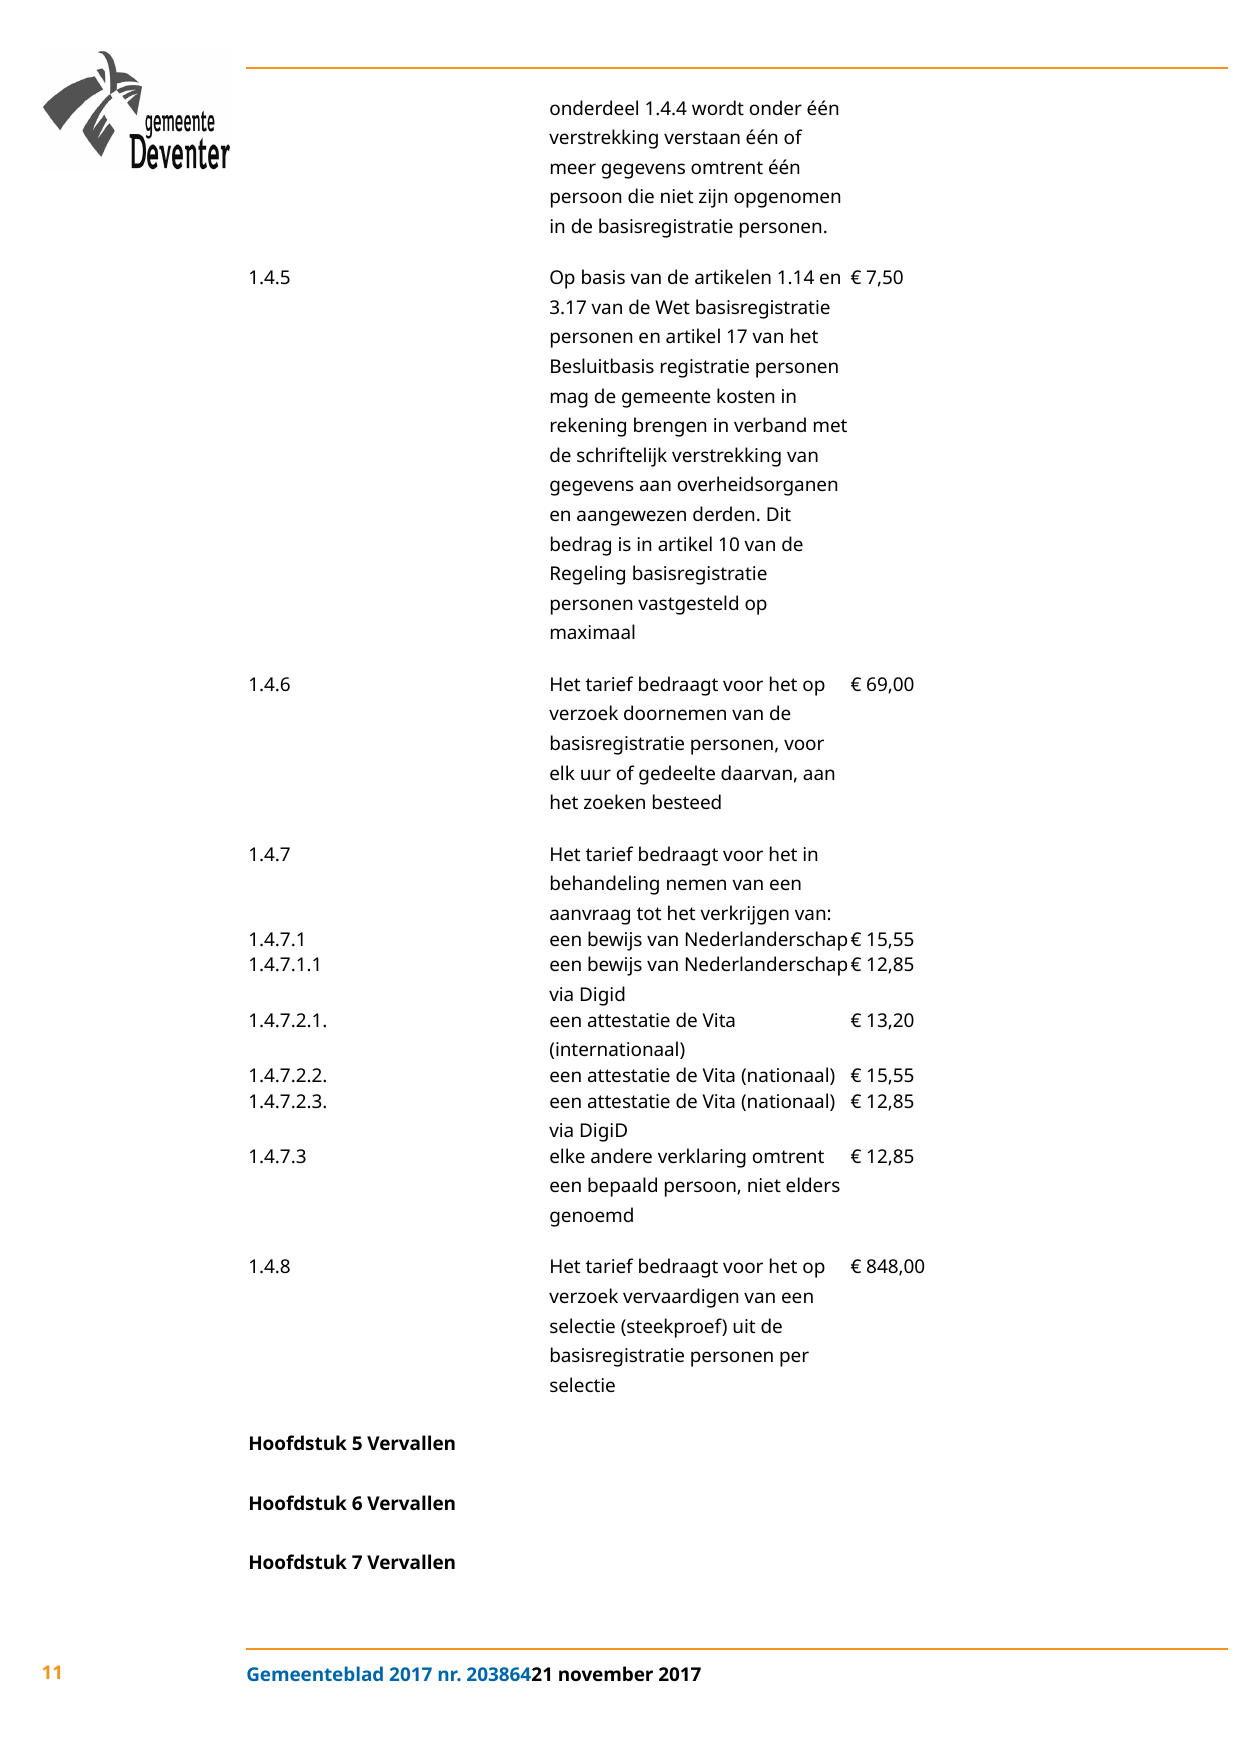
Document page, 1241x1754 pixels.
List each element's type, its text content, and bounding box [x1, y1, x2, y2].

table_cell 1.4.7.2.2. [248, 1062, 549, 1088]
table_cell onderdeel 1.4.4 wordt onder één verstrekking verstaan één of meer gegevens omtrent één persoon die niet zijn opgenomen in de basisregistratie personen. [549, 95, 850, 239]
table_cell 1.4.5 [248, 265, 549, 645]
table_cell [850, 841, 1152, 926]
table_cell € 13,20 [850, 1007, 1152, 1062]
table_cell [850, 815, 1152, 841]
table_cell Op basis van de artikelen 1.14 en 3.17 van de Wet basisregistratie personen en artikel 17 van het Besluitbasis registratie personen mag de gemeente kosten in rekening brengen in verband met de schriftelijk verstrekking van gegevens aan overheidsorganen en aangewezen derden. Dit bedrag is in artikel 10 van de Regeling basisregistratie personen vastgesteld op maximaal [549, 265, 850, 645]
table_cell een attestatie de Vita (internationaal) [549, 1007, 850, 1062]
table_cell [850, 645, 1152, 671]
table_cell een attestatie de Vita (nationaal) [549, 1062, 850, 1088]
table_cell 1.4.7.2.1. [248, 1007, 549, 1062]
table_cell 1.4.6 [248, 671, 549, 815]
table_cell [850, 1228, 1152, 1254]
table_cell 1.4.7.1 [248, 926, 549, 951]
table_cell 1.4.7.3 [248, 1143, 549, 1228]
table_cell 1.4.8 [248, 1254, 549, 1398]
table_cell [549, 239, 850, 264]
table_cell Het tarief bedraagt voor het op verzoek doornemen van de basisregistratie personen, voor elk uur of gedeelte daarvan, aan het zoeken besteed [549, 671, 850, 815]
table_cell [248, 95, 549, 239]
text Hoofdstuk 5 Vervallen [248, 1431, 1152, 1456]
table_cell 1.4.7.2.3. [248, 1088, 549, 1143]
table_cell € 69,00 [850, 671, 1152, 815]
table_cell [549, 1228, 850, 1254]
table_cell € 12,85 [850, 1088, 1152, 1143]
table_cell 1.4.7 [248, 841, 549, 926]
table_cell [850, 95, 1152, 239]
table_cell Het tarief bedraagt voor het in behandeling nemen van een aanvraag tot het verkrijgen van: [549, 841, 850, 926]
table_cell [248, 239, 549, 264]
table_cell elke andere verklaring omtrent een bepaald persoon, niet elders genoemd [549, 1143, 850, 1228]
table_cell € 848,00 [850, 1254, 1152, 1398]
table_cell een bewijs van Nederlanderschap via Digid [549, 951, 850, 1007]
table_cell € 12,85 [850, 1143, 1152, 1228]
table_cell [850, 239, 1152, 264]
table_cell een attestatie de Vita (nationaal) via DigiD [549, 1088, 850, 1143]
picture [41, 47, 231, 172]
text Hoofdstuk 6 Vervallen [248, 1490, 1152, 1516]
table_cell € 15,55 [850, 1062, 1152, 1088]
table_cell [549, 815, 850, 841]
table_cell € 12,85 [850, 951, 1152, 1007]
table_cell [248, 815, 549, 841]
text Hoofdstuk 7 Vervallen [248, 1549, 1152, 1575]
table_cell € 15,55 [850, 926, 1152, 951]
table_cell Het tarief bedraagt voor het op verzoek vervaardigen van een selectie (steekproef) uit de basisregistratie personen per selectie [549, 1254, 850, 1398]
table_cell [248, 1228, 549, 1254]
table_cell 1.4.7.1.1 [248, 951, 549, 1007]
table_cell een bewijs van Nederlanderschap [549, 926, 850, 951]
table_cell € 7,50 [850, 265, 1152, 645]
table_cell [549, 645, 850, 671]
table_cell [248, 645, 549, 671]
